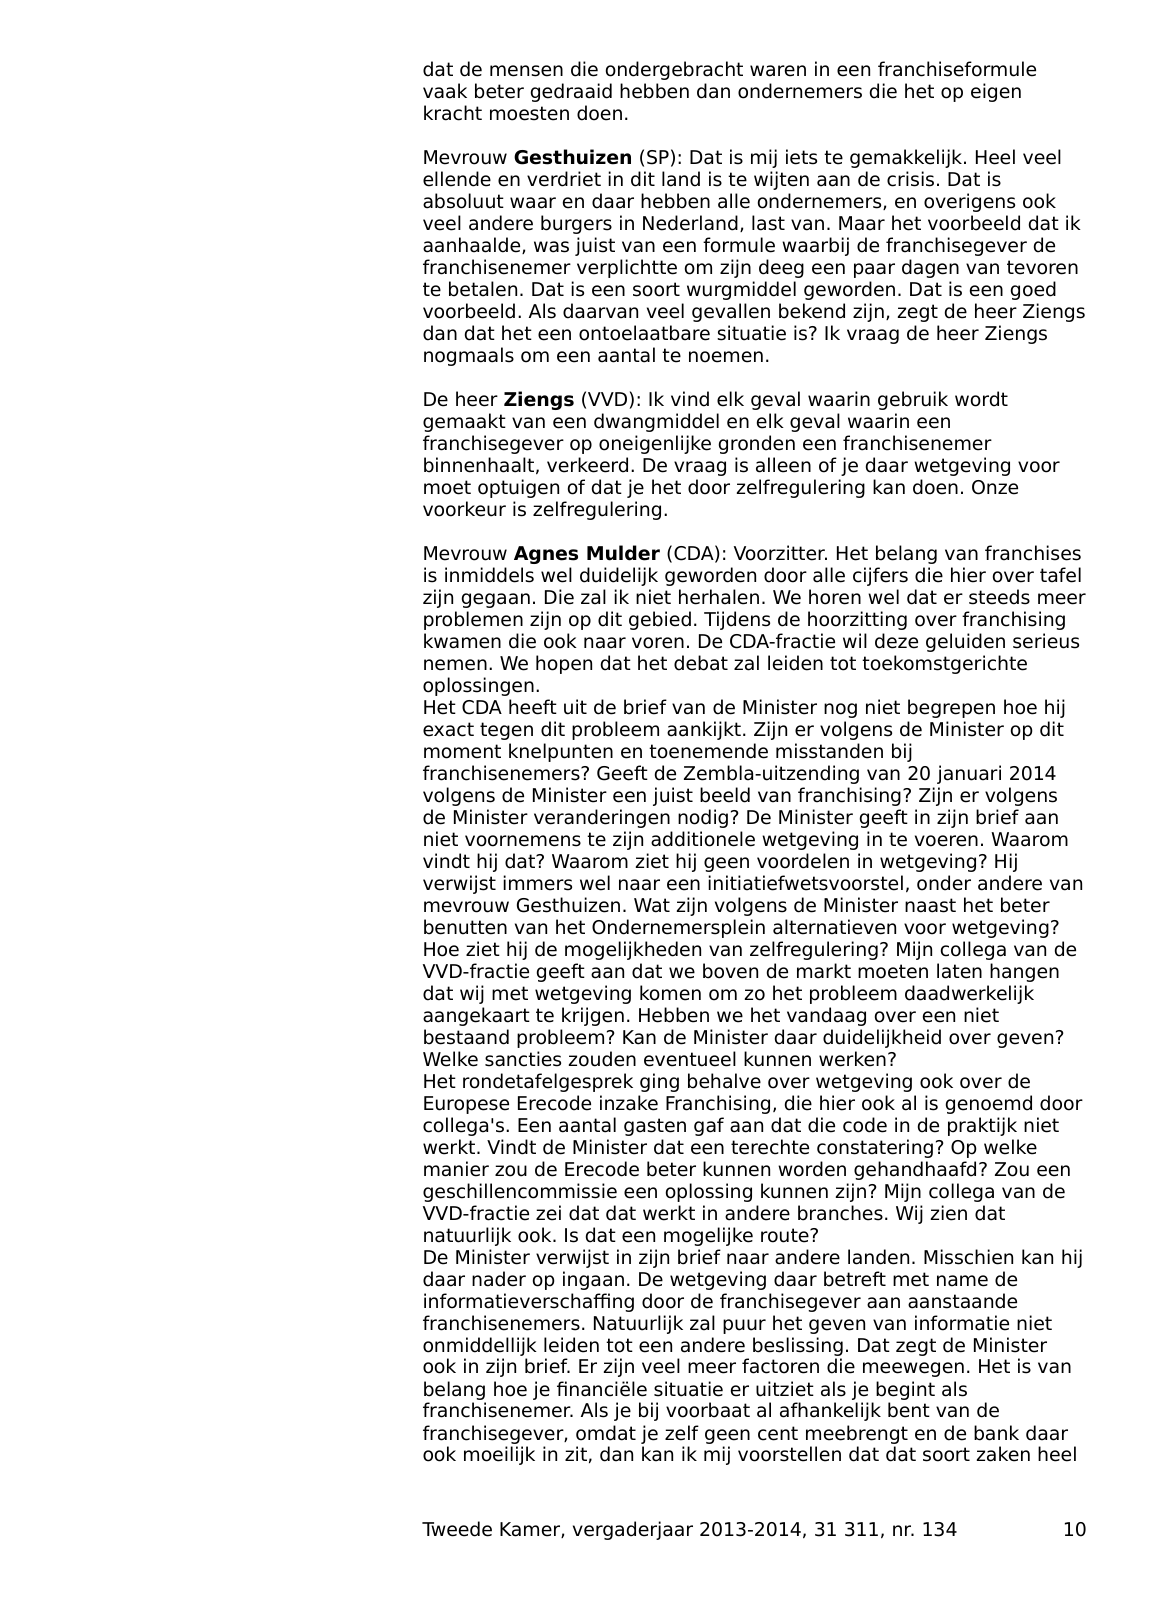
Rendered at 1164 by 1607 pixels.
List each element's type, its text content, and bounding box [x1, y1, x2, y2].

text Mevrouw Gesthuizen (SP): Dat is mij iets te gemakkelijk. Heel veel ellende en verdriet in dit land is te wijten aan de crisis. Dat is absoluut waar en daar hebben alle ondernemers, en overigens ook veel andere burgers in Nederland, last van. Maar het voorbeeld dat ik aanhaalde, was juist van een formule waarbij de franchisegever de franchisenemer verplichtte om zijn deeg een paar dagen van tevoren te betalen. Dat is een soort wurgmiddel geworden. Dat is een goed voorbeeld. Als daarvan veel gevallen bekend zijn, zegt de heer Ziengs dan dat het een ontoelaatbare situatie is? Ik vraag de heer Ziengs nogmaals om een aantal te noemen. [422, 147, 1087, 367]
text Het CDA heeft uit de brief van de Minister nog niet begrepen hoe hij exact tegen dit probleem aankijkt. Zijn er volgens de Minister op dit moment knelpunten en toenemende misstanden bij franchisenemers? Geeft de Zembla-uitzending van 20 januari 2014 volgens de Minister een juist beeld van franchising? Zijn er volgens de Minister veranderingen nodig? De Minister geeft in zijn brief aan niet voornemens te zijn additionele wetgeving in te voeren. Waarom vindt hij dat? Waarom ziet hij geen voordelen in wetgeving? Hij verwijst immers wel naar een initiatiefwetsvoorstel, onder andere van mevrouw Gesthuizen. Wat zijn volgens de Minister naast het beter benutten van het Ondernemersplein alternatieven voor wetgeving? Hoe ziet hij de mogelijkheden van zelfregulering? Mijn collega van de VVD-fractie geeft aan dat we boven de markt moeten laten hangen dat wij met wetgeving komen om zo het probleem daadwerkelijk aangekaart te krijgen. Hebben we het vandaag over een niet bestaand probleem? Kan de Minister daar duidelijkheid over geven? Welke sancties zouden eventueel kunnen werken? [422, 697, 1087, 1071]
text Het rondetafelgesprek ging behalve over wetgeving ook over de Europese Erecode inzake Franchising, die hier ook al is genoemd door collega's. Een aantal gasten gaf aan dat die code in de praktijk niet werkt. Vindt de Minister dat een terechte constatering? Op welke manier zou de Erecode beter kunnen worden gehandhaafd? Zou een geschillencommissie een oplossing kunnen zijn? Mijn collega van de VVD-fractie zei dat dat werkt in andere branches. Wij zien dat natuurlijk ook. Is dat een mogelijke route? [422, 1071, 1087, 1247]
text De Minister verwijst in zijn brief naar andere landen. Misschien kan hij daar nader op ingaan. De wetgeving daar betreft met name de informatieverschaffing door de franchisegever aan aanstaande franchisenemers. Natuurlijk zal puur het geven van informatie niet onmiddellijk leiden tot een andere beslissing. Dat zegt de Minister ook in zijn brief. Er zijn veel meer factoren die meewegen. Het is van belang hoe je financiële situatie er uitziet als je begint als franchisenemer. Als je bij voorbaat al afhankelijk bent van de franchisegever, omdat je zelf geen cent meebrengt en de bank daar ook moeilijk in zit, dan kan ik mij voorstellen dat dat soort zaken heel [422, 1247, 1087, 1466]
text Mevrouw Agnes Mulder (CDA): Voorzitter. Het belang van franchises is inmiddels wel duidelijk geworden door alle cijfers die hier over tafel zijn gegaan. Die zal ik niet herhalen. We horen wel dat er steeds meer problemen zijn op dit gebied. Tijdens de hoorzitting over franchising kwamen die ook naar voren. De CDA-fractie wil deze geluiden serieus nemen. We hopen dat het debat zal leiden tot toekomstgerichte oplossingen. [422, 543, 1087, 697]
text dat de mensen die ondergebracht waren in een franchiseformule vaak beter gedraaid hebben dan ondernemers die het op eigen kracht moesten doen. [422, 59, 1087, 125]
text De heer Ziengs (VVD): Ik vind elk geval waarin gebruik wordt gemaakt van een dwangmiddel en elk geval waarin een franchisegever op oneigenlijke gronden een franchisenemer binnenhaalt, verkeerd. De vraag is alleen of je daar wetgeving voor moet optuigen of dat je het door zelfregulering kan doen. Onze voorkeur is zelfregulering. [422, 389, 1087, 521]
